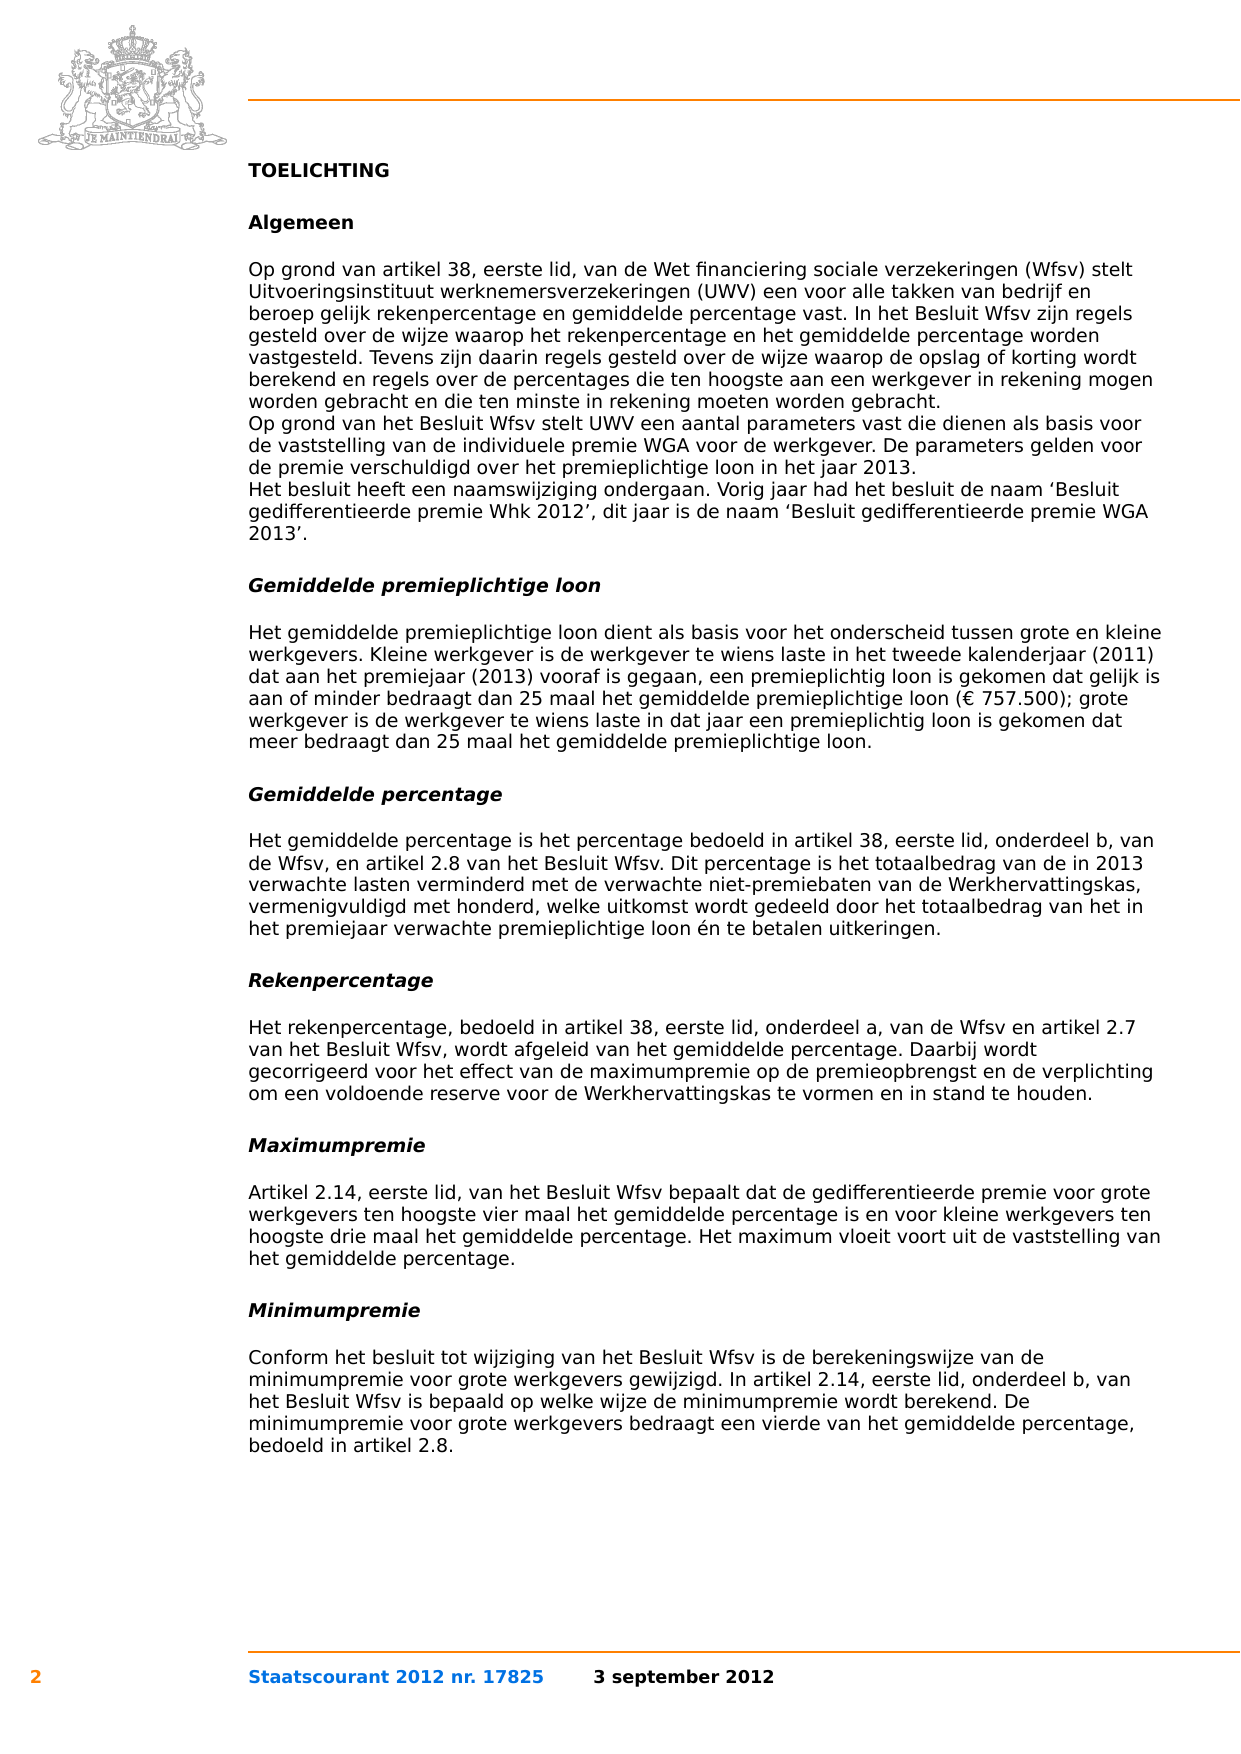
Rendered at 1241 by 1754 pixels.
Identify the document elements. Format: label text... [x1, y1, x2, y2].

subtitle Rekenpercentage [248, 970, 1163, 992]
subtitle Maximumpremie [248, 1135, 1163, 1157]
subtitle Minimumpremie [248, 1300, 1163, 1322]
text Het gemiddelde percentage is het percentage bedoeld in artikel 38, eerste lid, onderdeel b, van de Wfsv, en artikel 2.8 van het Besluit Wfsv. Dit percentage is het totaalbedrag van de in 2013 verwachte lasten verminderd met de verwachte niet-premiebaten van de Werkhervattingskas, vermenigvuldigd met honderd, welke uitkomst wordt gedeeld door het totaalbedrag van het in het premiejaar verwachte premieplichtige loon én te betalen uitkeringen. [248, 830, 1163, 940]
text Het besluit heeft een naamswijziging ondergaan. Vorig jaar had het besluit de naam ‘Besluit gedifferentieerde premie Whk 2012’, dit jaar is de naam ‘Besluit gedifferentieerde premie WGA 2013’. [248, 479, 1163, 544]
text Conform het besluit tot wijziging van het Besluit Wfsv is de berekeningswijze van de minimumpremie voor grote werkgevers gewijzigd. In artikel 2.14, eerste lid, onderdeel b, van het Besluit Wfsv is bepaald op welke wijze de minimumpremie wordt berekend. De minimumpremie voor grote werkgevers bedraagt een vierde van het gemiddelde percentage, bedoeld in artikel 2.8. [248, 1347, 1163, 1457]
text Het gemiddelde premieplichtige loon dient als basis voor het onderscheid tussen grote en kleine werkgevers. Kleine werkgever is de werkgever te wiens laste in het tweede kalenderjaar (2011) dat aan het premiejaar (2013) vooraf is gegaan, een premieplichtig loon is gekomen dat gelijk is aan of minder bedraagt dan 25 maal het gemiddelde premieplichtige loon (€ 757.500); grote werkgever is de werkgever te wiens laste in dat jaar een premieplichtig loon is gekomen dat meer bedraagt dan 25 maal het gemiddelde premieplichtige loon. [248, 622, 1163, 753]
picture [38, 25, 227, 150]
text Op grond van artikel 38, eerste lid, van de Wet financiering sociale verzekeringen (Wfsv) stelt Uitvoeringsinstituut werknemersverzekeringen (UWV) een voor alle takken van bedrijf en beroep gelijk rekenpercentage en gemiddelde percentage vast. In het Besluit Wfsv zijn regels gesteld over de wijze waarop het rekenpercentage en het gemiddelde percentage worden vastgesteld. Tevens zijn daarin regels gesteld over de wijze waarop de opslag of korting wordt berekend en regels over de percentages die ten hoogste aan een werkgever in rekening mogen worden gebracht en die ten minste in rekening moeten worden gebracht. [248, 259, 1163, 413]
subtitle Algemeen [248, 212, 1163, 234]
text Artikel 2.14, eerste lid, van het Besluit Wfsv bepaalt dat de gedifferentieerde premie voor grote werkgevers ten hoogste vier maal het gemiddelde percentage is en voor kleine werkgevers ten hoogste drie maal het gemiddelde percentage. Het maximum vloeit voort uit de vaststelling van het gemiddelde percentage. [248, 1182, 1163, 1270]
text Het rekenpercentage, bedoeld in artikel 38, eerste lid, onderdeel a, van de Wfsv en artikel 2.7 van het Besluit Wfsv, wordt afgeleid van het gemiddelde percentage. Daarbij wordt gecorrigeerd voor het effect van de maximumpremie op de premieopbrengst en de verplichting om een voldoende reserve voor de Werkhervattingskas te vormen en in stand te houden. [248, 1017, 1163, 1105]
text Op grond van het Besluit Wfsv stelt UWV een aantal parameters vast die dienen als basis voor de vaststelling van de individuele premie WGA voor de werkgever. De parameters gelden voor de premie verschuldigd over het premieplichtige loon in het jaar 2013. [248, 413, 1163, 479]
subtitle TOELICHTING [248, 160, 1163, 182]
subtitle Gemiddelde premieplichtige loon [248, 574, 1163, 597]
subtitle Gemiddelde percentage [248, 783, 1163, 805]
